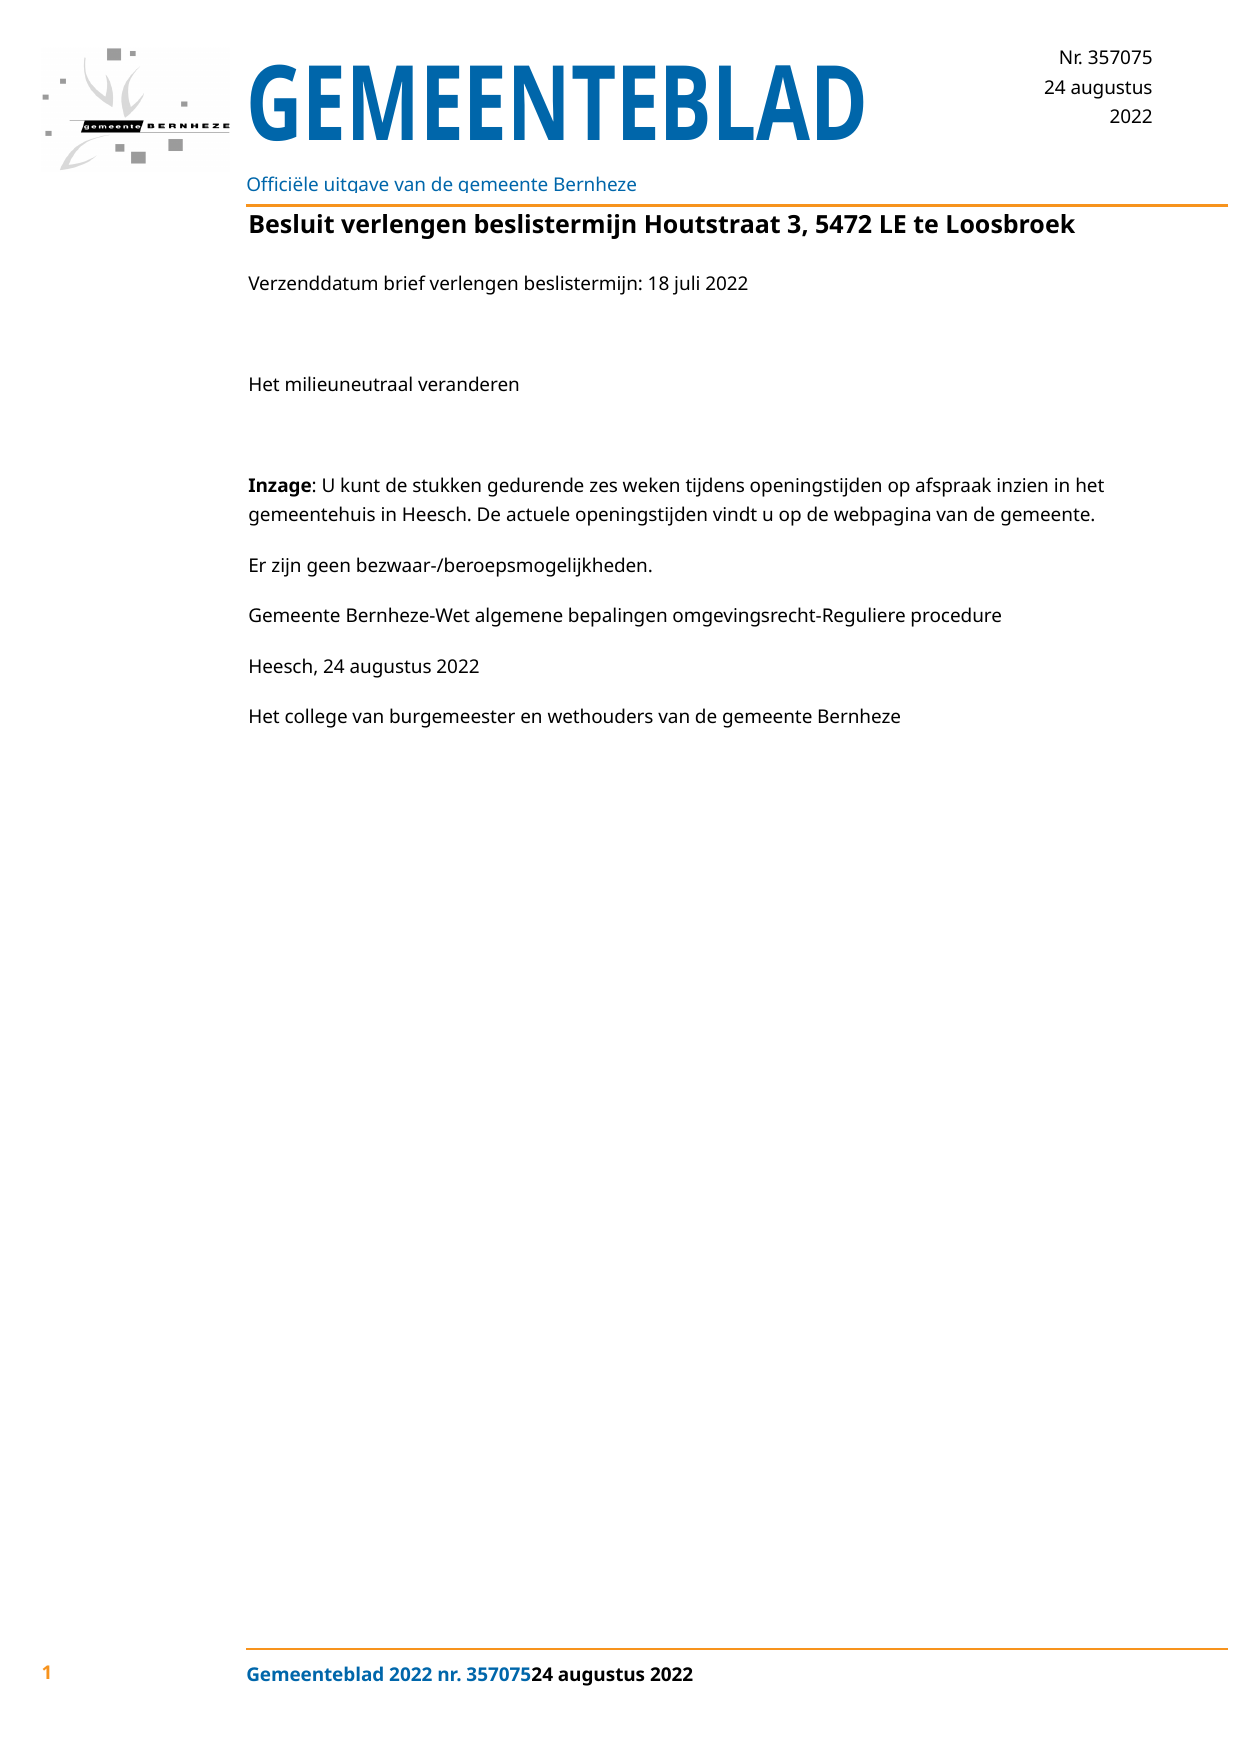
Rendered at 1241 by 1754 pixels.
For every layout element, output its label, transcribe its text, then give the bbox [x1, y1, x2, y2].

text Er zijn geen bezwaar-/beroepsmogelijkheden. [248, 552, 1152, 578]
text Het milieuneutraal veranderen [248, 371, 1152, 397]
text Het college van burgemeester en wethouders van de gemeente Bernheze [248, 703, 1152, 729]
picture [41, 47, 231, 172]
text Gemeente Bernheze-Wet algemene bepalingen omgevingsrecht-Reguliere procedure [248, 602, 1152, 628]
text Verzenddatum brief verlengen beslistermijn: 18 juli 2022 [248, 270, 1152, 296]
text Heesch, 24 augustus 2022 [248, 653, 1152, 678]
text Besluit verlengen beslistermijn Houtstraat 3, 5472 LE te Loosbroek [248, 207, 1152, 241]
text Inzage: U kunt de stukken gedurende zes weken tijdens openingstijden op afspraak inzien in het gemeentehuis in Heesch. De actuele openingstijden vindt u op de webpagina van de gemeente. [248, 472, 1152, 527]
